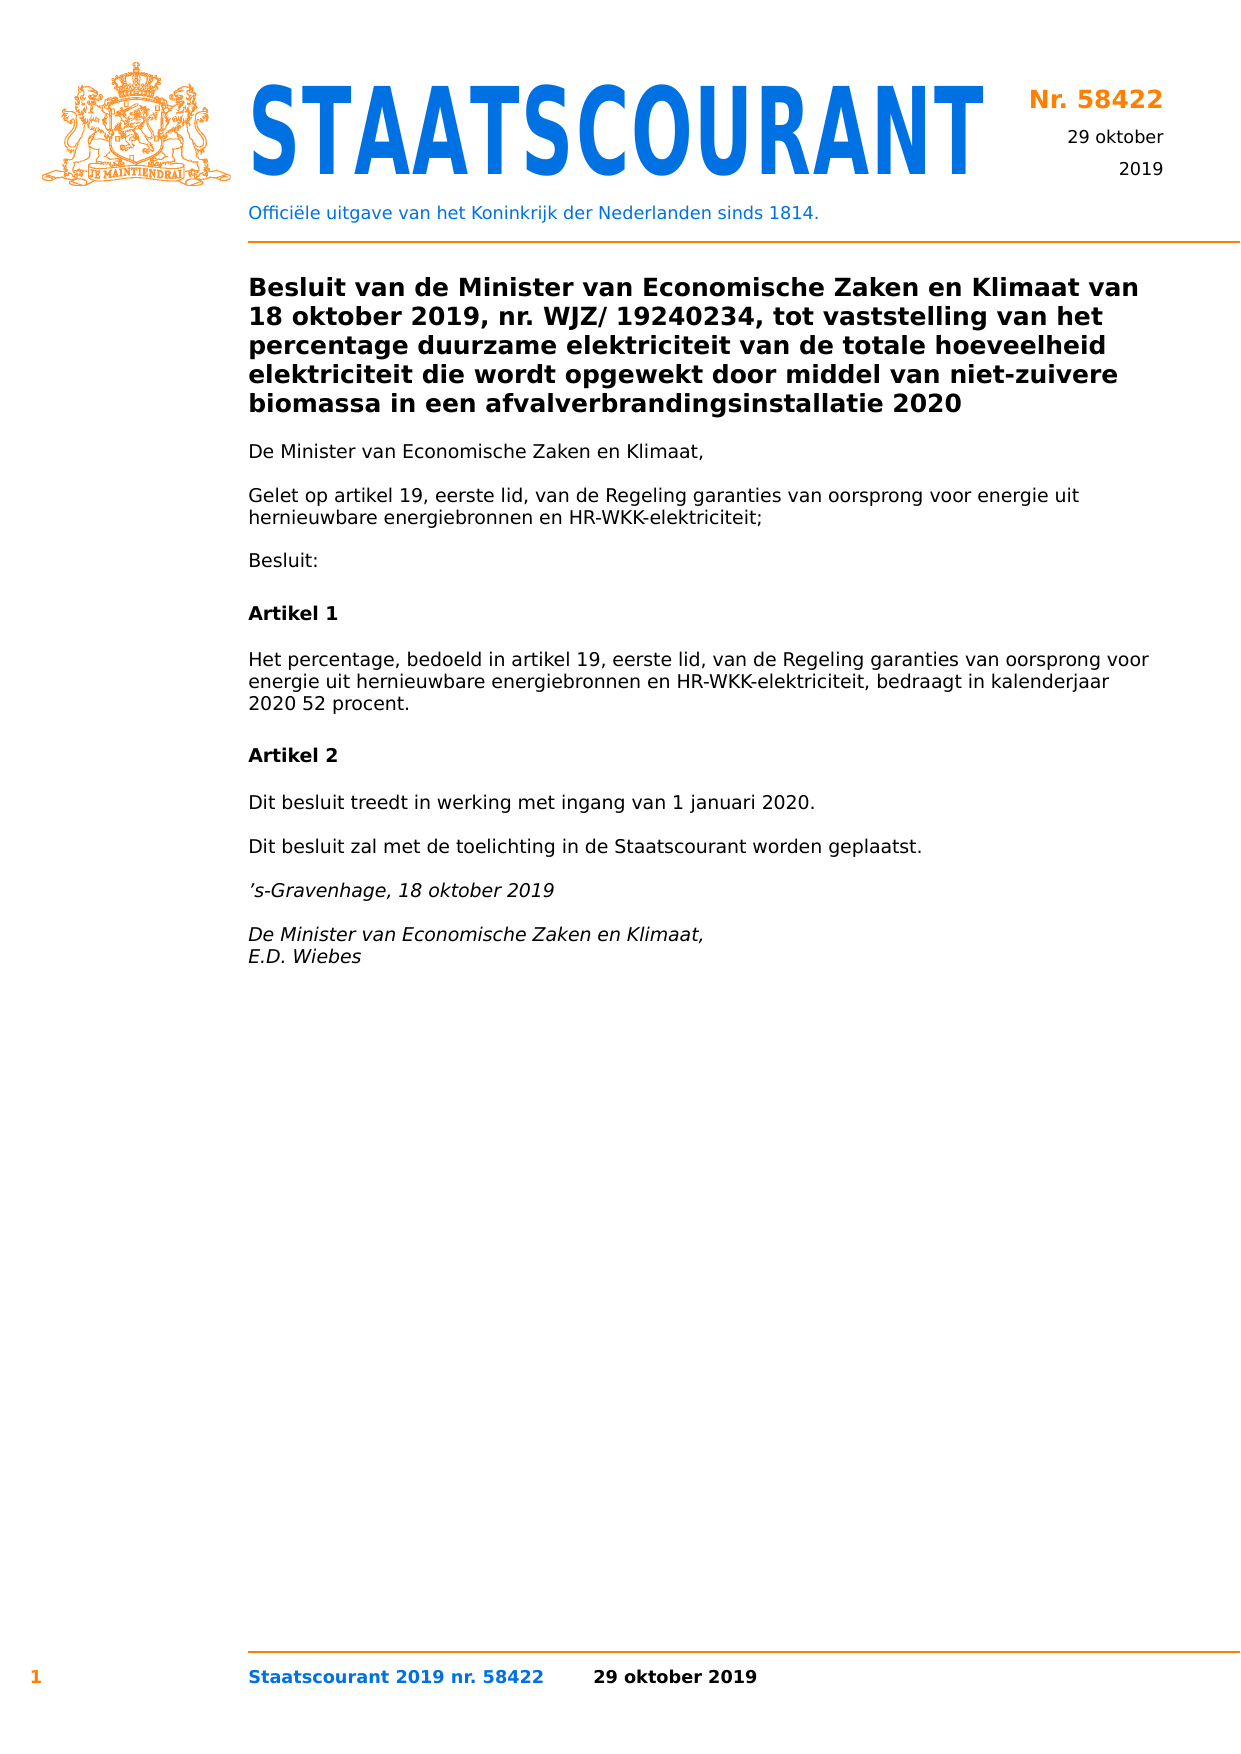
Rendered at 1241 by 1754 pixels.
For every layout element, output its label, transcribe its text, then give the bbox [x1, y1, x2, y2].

text De Minister van Economische Zaken en Klimaat, [248, 441, 1163, 463]
table_cell 2019 [998, 153, 1240, 203]
picture [41, 62, 231, 186]
subtitle Besluit van de Minister van Economische Zaken en Klimaat van 18 oktober 2019, nr. WJZ/ 19240234, tot vaststelling van het percentage duurzame elektriciteit van de totale hoeveelheid elektriciteit die wordt opgewekt door middel van niet-zuivere biomassa in een afvalverbrandingsinstallatie 2020 [248, 273, 1163, 419]
text Dit besluit zal met de toelichting in de Staatscourant worden geplaatst. [248, 836, 1163, 858]
text Besluit: [248, 550, 1163, 572]
table_cell Officiële uitgave van het Koninkrijk der Nederlanden sinds 1814. [248, 203, 1240, 241]
text Gelet op artikel 19, eerste lid, van de Regeling garanties van oorsprong voor energie uit hernieuwbare energiebronnen en HR-WKK-elektriciteit; [248, 484, 1163, 528]
subtitle Artikel 1 [248, 602, 1163, 624]
text De Minister van Economische Zaken en Klimaat, E.D. Wiebes [248, 924, 1163, 968]
text Het percentage, bedoeld in artikel 19, eerste lid, van de Regeling garanties van oorsprong voor energie uit hernieuwbare energiebronnen en HR-WKK-elektriciteit, bedraagt in kalenderjaar 2020 52 procent. [248, 649, 1163, 715]
text ’s-Gravenhage, 18 oktober 2019 [248, 880, 1163, 902]
table_header STAATSCOURANT [248, 62, 998, 203]
text Dit besluit treedt in werking met ingang van 1 januari 2020. [248, 792, 1163, 814]
subtitle Artikel 2 [248, 745, 1163, 767]
table_header Nr. 58422 [998, 62, 1240, 121]
table_header [25, 62, 248, 241]
table_cell 29 oktober [998, 121, 1240, 153]
